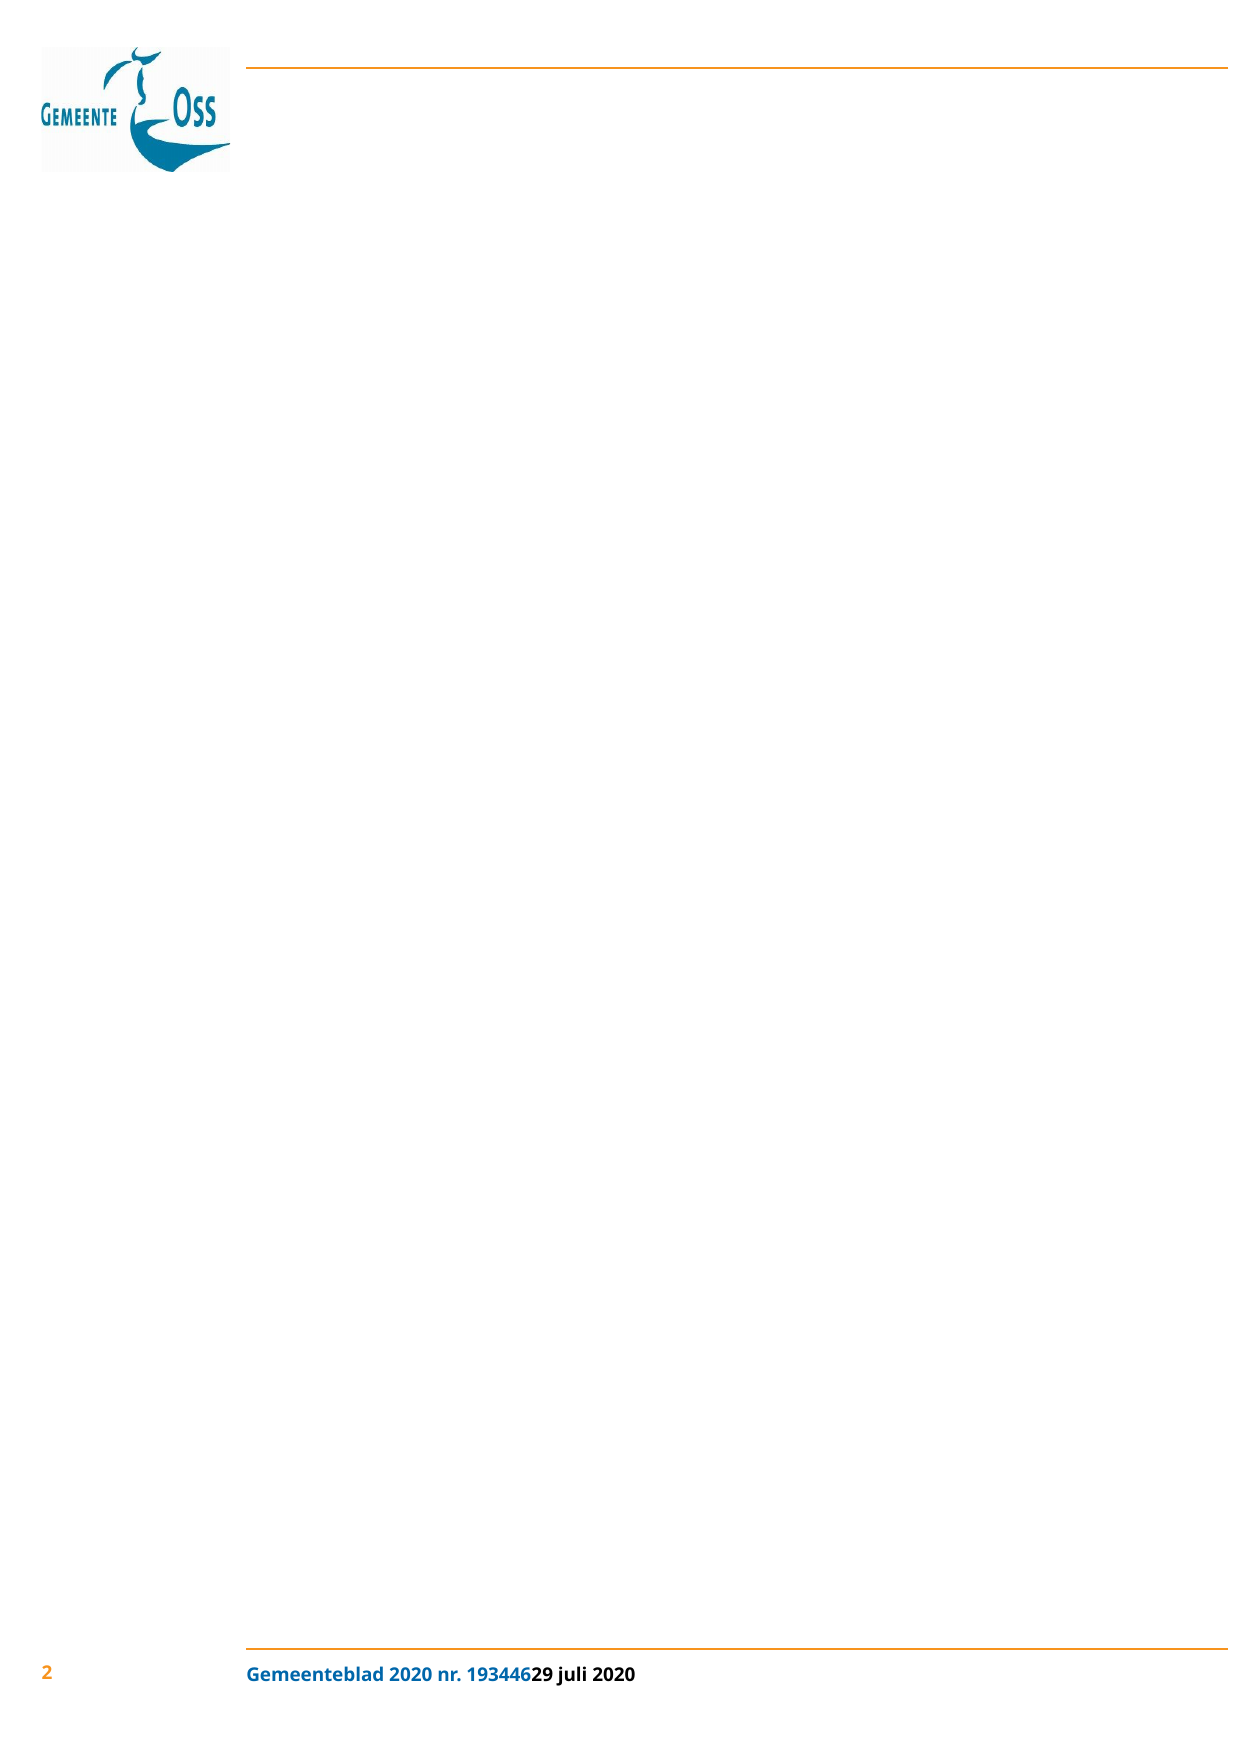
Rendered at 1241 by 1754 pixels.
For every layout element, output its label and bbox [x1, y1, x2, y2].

picture [41, 47, 231, 172]
